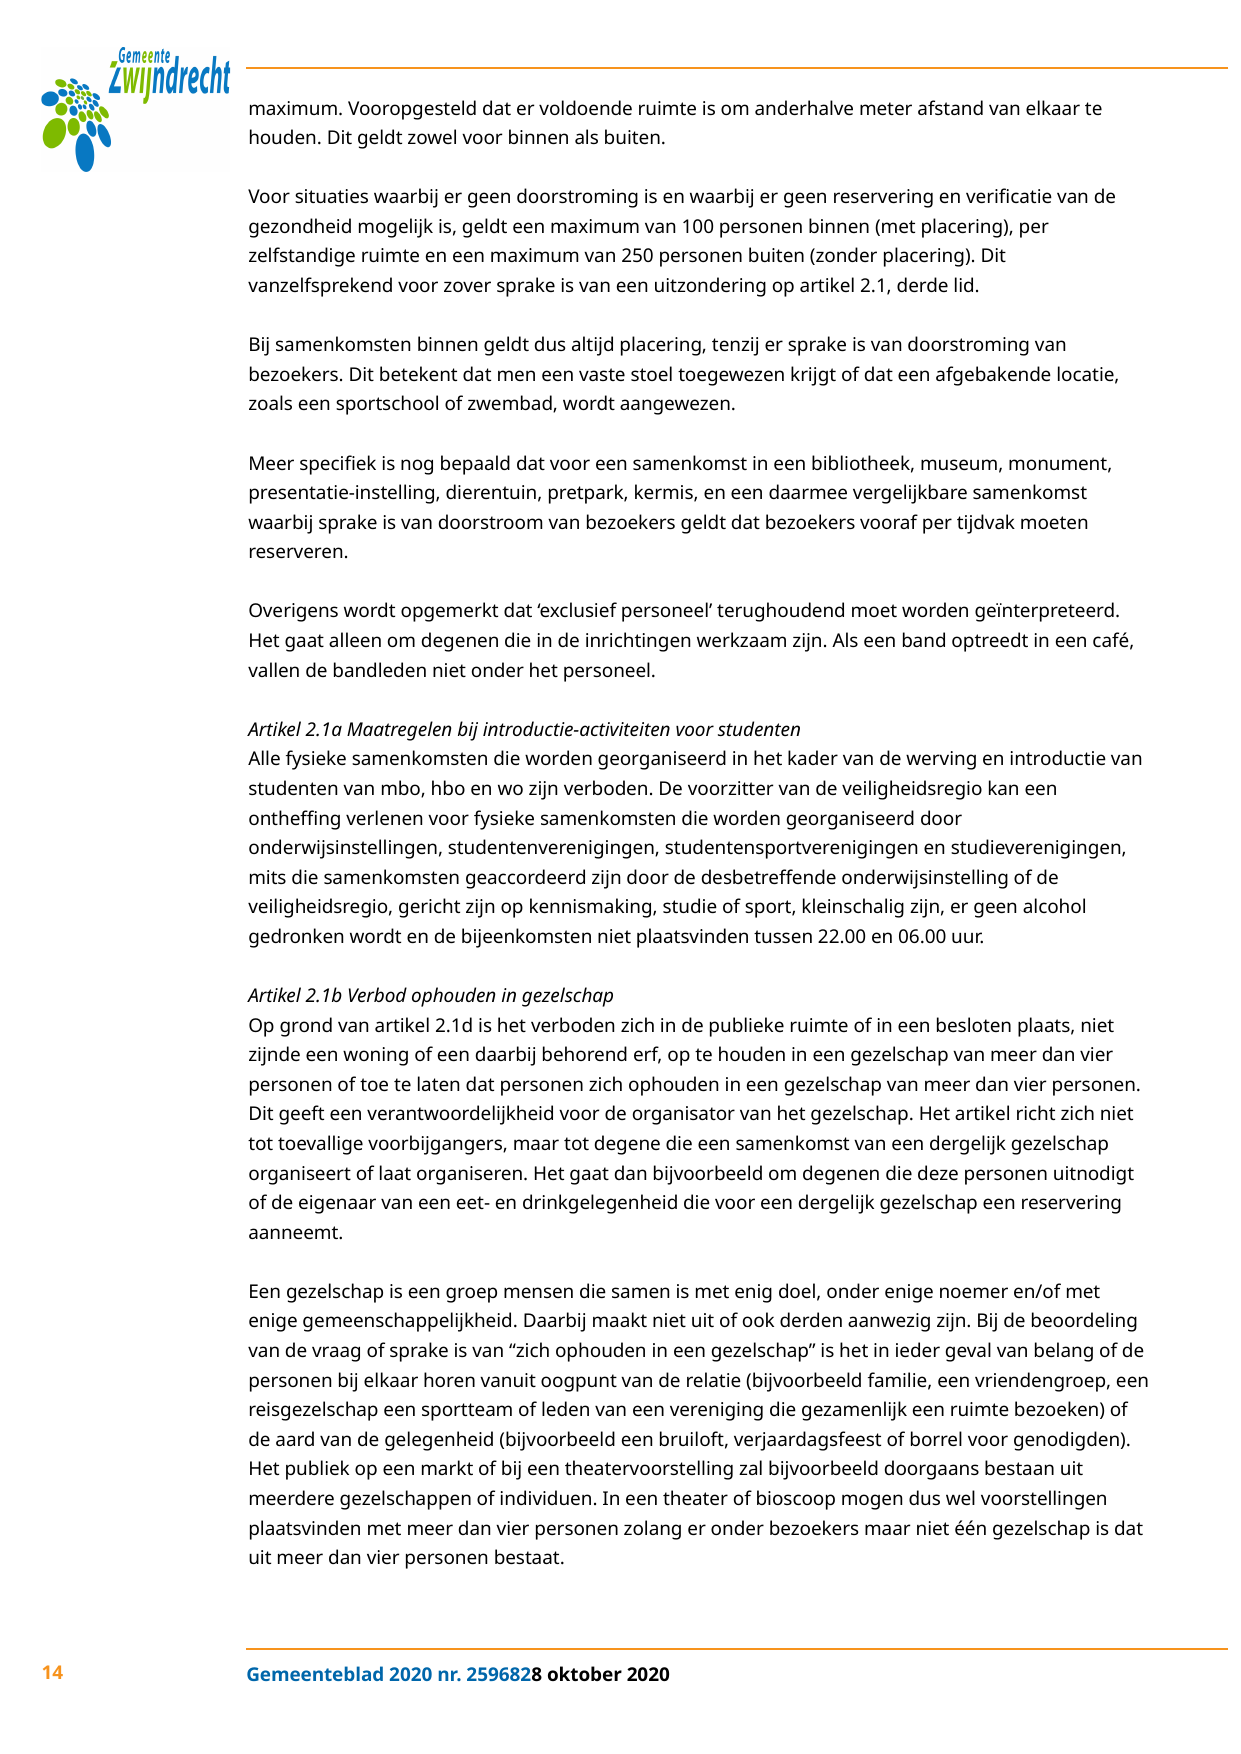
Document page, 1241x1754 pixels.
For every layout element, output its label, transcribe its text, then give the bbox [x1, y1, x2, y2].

text Overigens wordt opgemerkt dat ‘exclusief personeel’ terughoudend moet worden geïnterpreteerd. Het gaat alleen om degenen die in de inrichtingen werkzaam zijn. Als een band optreedt in een café, vallen de bandleden niet onder het personeel. [248, 598, 1152, 683]
text Een gezelschap is een groep mensen die samen is met enig doel, onder enige noemer en/of met enige gemeenschappelijkheid. Daarbij maakt niet uit of ook derden aanwezig zijn. Bij de beoordeling van de vraag of sprake is van “zich ophouden in een gezelschap” is het in ieder geval van belang of de personen bij elkaar horen vanuit oogpunt van de relatie (bijvoorbeeld familie, een vriendengroep, een reisgezelschap een sportteam of leden van een vereniging die gezamenlijk een ruimte bezoeken) of de aard van de gelegenheid (bijvoorbeeld een bruiloft, verjaardagsfeest of borrel voor genodigden). Het publiek op een markt of bij een theatervoorstelling zal bijvoorbeeld doorgaans bestaan uit meerdere gezelschappen of individuen. In een theater of bioscoop mogen dus wel voorstellingen plaatsvinden met meer dan vier personen zolang er onder bezoekers maar niet één gezelschap is dat uit meer dan vier personen bestaat. [248, 1278, 1152, 1570]
text Bij samenkomsten binnen geldt dus altijd placering, tenzij er sprake is van doorstroming van bezoekers. Dit betekent dat men een vaste stoel toegewezen krijgt of dat een afgebakende locatie, zoals een sportschool of zwembad, wordt aangewezen. [248, 331, 1152, 416]
text maximum. Vooropgesteld dat er voldoende ruimte is om anderhalve meter afstand van elkaar te houden. Dit geldt zowel voor binnen als buiten. [248, 95, 1152, 150]
text Alle fysieke samenkomsten die worden georganiseerd in het kader van de werving en introductie van studenten van mbo, hbo en wo zijn verboden. De voorzitter van de veiligheidsregio kan een ontheffing verlenen voor fysieke samenkomsten die worden georganiseerd door onderwijsinstellingen, studentenverenigingen, studentensportverenigingen en studieverenigingen, mits die samenkomsten geaccordeerd zijn door de desbetreffende onderwijsinstelling of de veiligheidsregio, gericht zijn op kennismaking, studie of sport, kleinschalig zijn, er geen alcohol gedronken wordt en de bijeenkomsten niet plaatsvinden tussen 22.00 en 06.00 uur. [248, 746, 1152, 949]
text Voor situaties waarbij er geen doorstroming is en waarbij er geen reservering en verificatie van de gezondheid mogelijk is, geldt een maximum van 100 personen binnen (met placering), per zelfstandige ruimte en een maximum van 250 personen buiten (zonder placering). Dit vanzelfsprekend voor zover sprake is van een uitzondering op artikel 2.1, derde lid. [248, 183, 1152, 298]
text Artikel 2.1a Maatregelen bij introductie-activiteiten voor studenten [248, 716, 1152, 742]
text Meer specifiek is nog bepaald dat voor een samenkomst in een bibliotheek, museum, monument, presentatie-instelling, dierentuin, pretpark, kermis, en een daarmee vergelijkbare samenkomst waarbij sprake is van doorstroom van bezoekers geldt dat bezoekers vooraf per tijdvak moeten reserveren. [248, 450, 1152, 564]
text Artikel 2.1b Verbod ophouden in gezelschap [248, 982, 1152, 1008]
picture [41, 47, 231, 172]
text Op grond van artikel 2.1d is het verboden zich in de publieke ruimte of in een besloten plaats, niet zijnde een woning of een daarbij behorend erf, op te houden in een gezelschap van meer dan vier personen of toe te laten dat personen zich ophouden in een gezelschap van meer dan vier personen. Dit geeft een verantwoordelijkheid voor de organisator van het gezelschap. Het artikel richt zich niet tot toevallige voorbijgangers, maar tot degene die een samenkomst van een dergelijk gezelschap organiseert of laat organiseren. Het gaat dan bijvoorbeeld om degenen die deze personen uitnodigt of de eigenaar van een eet- en drinkgelegenheid die voor een dergelijk gezelschap een reservering aanneemt. [248, 1012, 1152, 1245]
